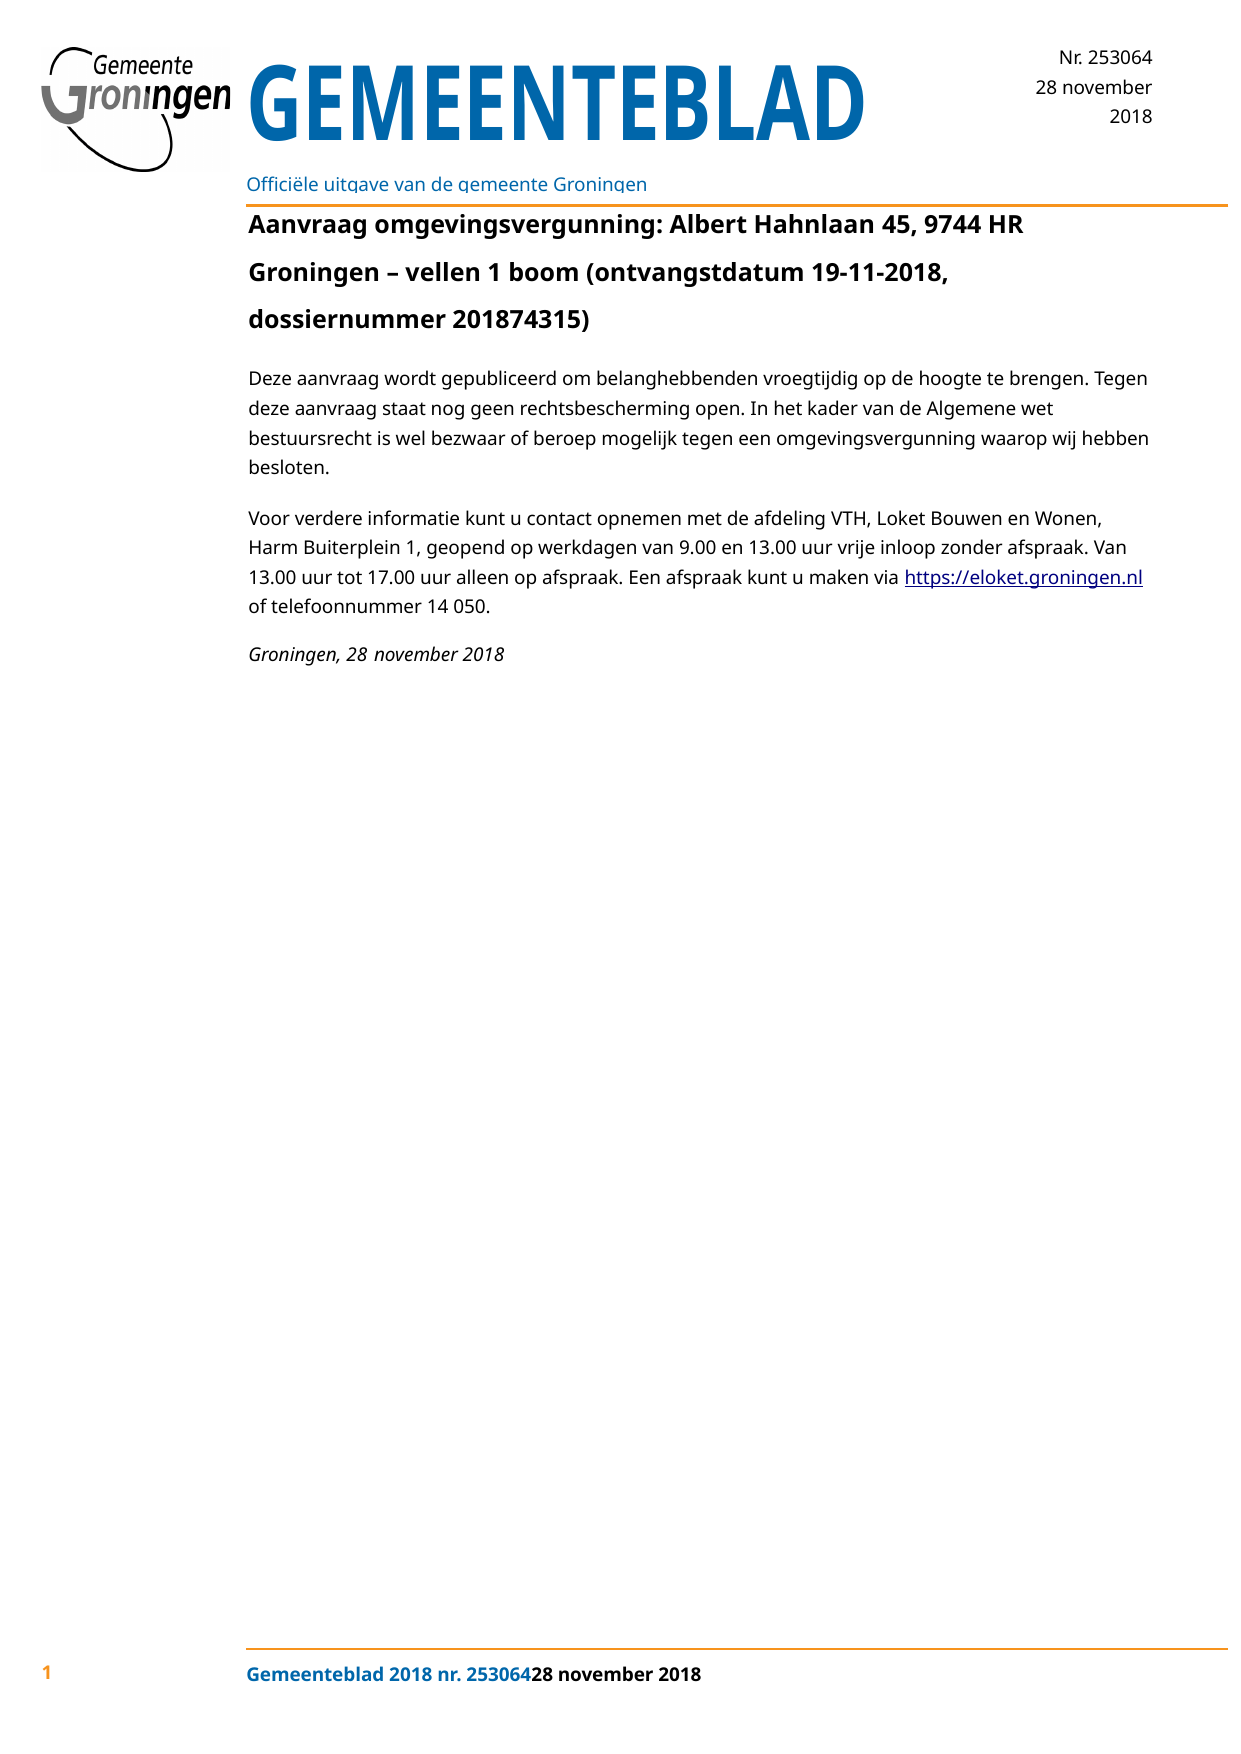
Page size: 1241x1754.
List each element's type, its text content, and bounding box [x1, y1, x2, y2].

text Voor verdere informatie kunt u contact opnemen met de afdeling VTH, Loket Bouwen en Wonen, Harm Buiterplein 1, geopend op werkdagen van 9.00 en 13.00 uur vrije inloop zonder afspraak. Van 13.00 uur tot 17.00 uur alleen op afspraak. Een afspraak kunt u maken via https://eloket.groningen.nl of telefoonnummer 14 050. [248, 505, 1152, 619]
picture [41, 47, 231, 172]
text Groningen, 28 november 2018 [248, 641, 1152, 667]
text Aanvraag omgevingsvergunning: Albert Hahnlaan 45, 9744 HR Groningen – vellen 1 boom (ontvangstdatum 19-11-2018, dossiernummer 201874315) [248, 207, 1152, 336]
text Deze aanvraag wordt gepubliceerd om belanghebbenden vroegtijdig op de hoogte te brengen. Tegen deze aanvraag staat nog geen rechtsbescherming open. In het kader van de Algemene wet bestuursrecht is wel bezwaar of beroep mogelijk tegen een omgevingsvergunning waarop wij hebben besloten. [248, 366, 1152, 480]
